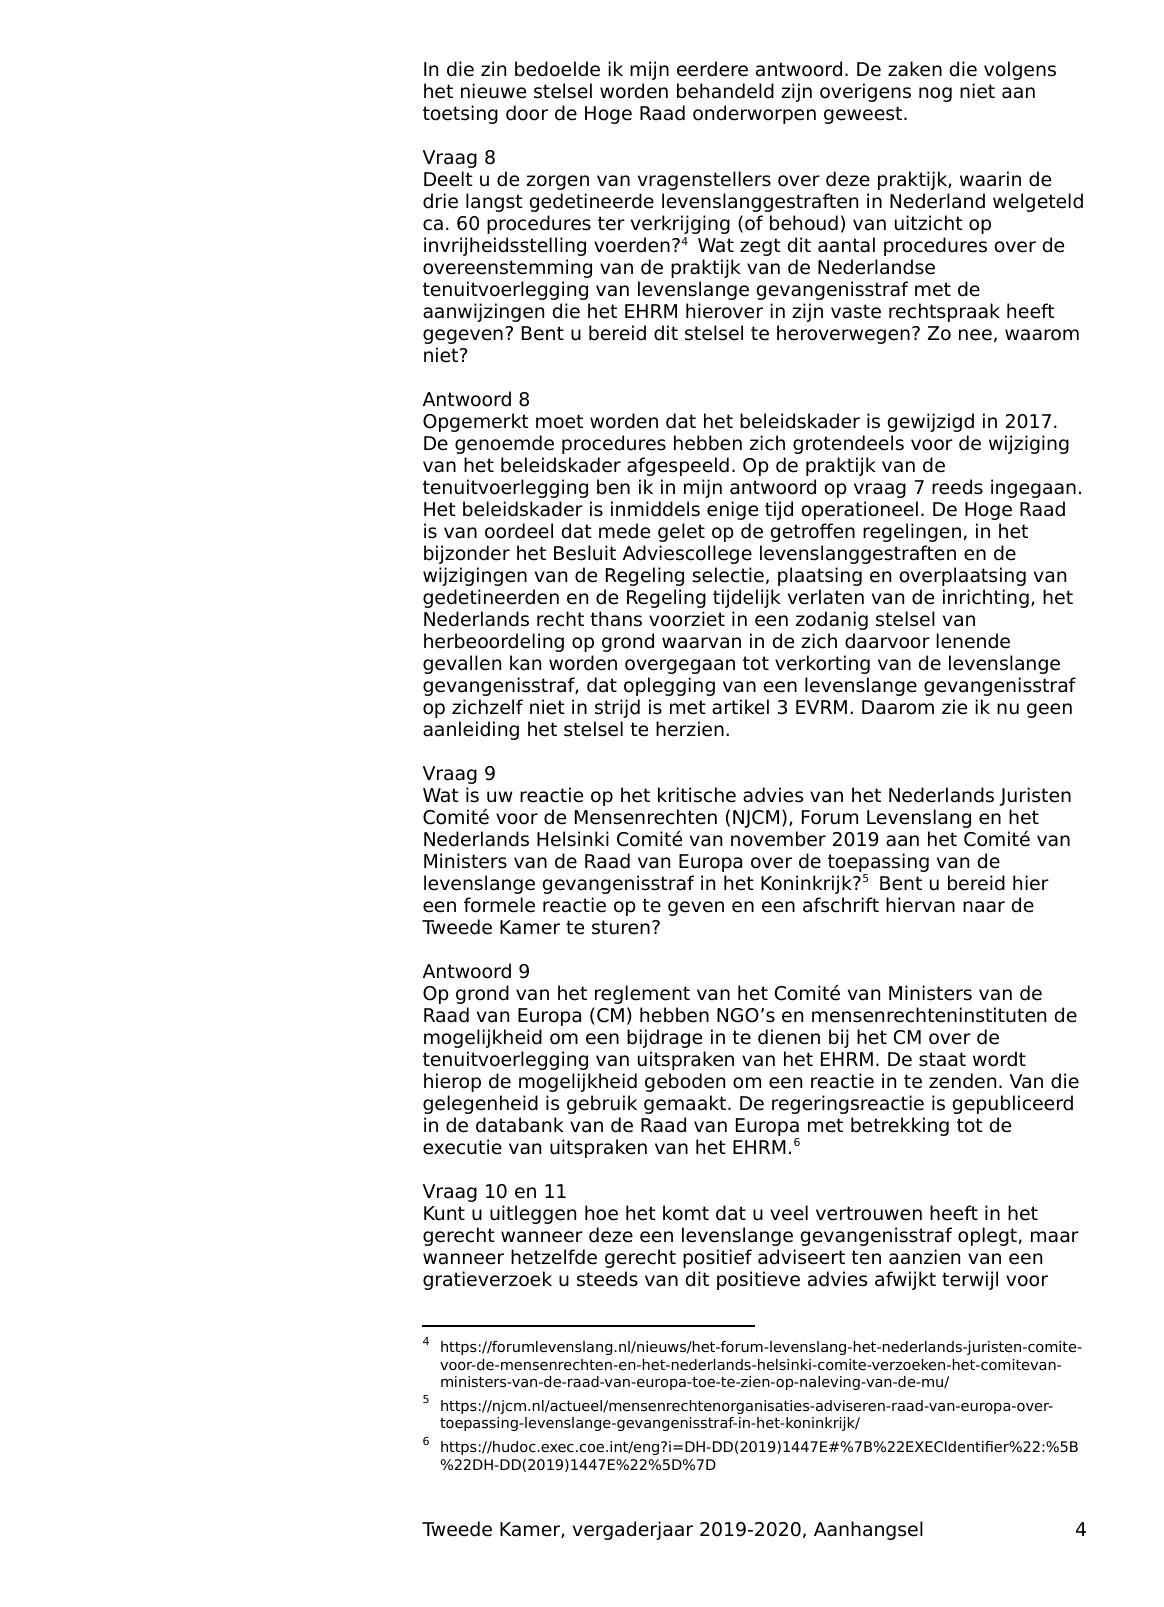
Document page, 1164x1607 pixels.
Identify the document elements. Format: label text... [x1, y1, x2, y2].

text https://hudoc.exec.coe.int/eng?i=DH-DD(2019)1447E#%7B%22EXECIdentifier%22:%5B%22DH-DD(2019)1447E%22%5D%7D [422, 1435, 1087, 1474]
text Op grond van het reglement van het Comité van Ministers van de Raad van Europa (CM) hebben NGO’s en mensenrechteninstituten de mogelijkheid om een bijdrage in te dienen bij het CM over de tenuitvoerlegging van uitspraken van het EHRM. De staat wordt hierop de mogelijkheid geboden om een reactie in te zenden. Van die gelegenheid is gebruik gemaakt. De regeringsreactie is gepubliceerd in de databank van de Raad van Europa met betrekking tot de executie van uitspraken van het EHRM. [422, 983, 1087, 1159]
text Vraag 8 [422, 147, 1087, 169]
text In die zin bedoelde ik mijn eerdere antwoord. De zaken die volgens het nieuwe stelsel worden behandeld zijn overigens nog niet aan toetsing door de Hoge Raad onderworpen geweest. [422, 59, 1087, 125]
text Wat is uw reactie op het kritische advies van het Nederlands Juristen Comité voor de Mensenrechten (NJCM), Forum Levenslang en het Nederlands Helsinki Comité van november 2019 aan het Comité van Ministers van de Raad van Europa over de toepassing van de levenslange gevangenisstraf in het Koninkrijk? Bent u bereid hier een formele reactie op te geven en een afschrift hiervan naar de Tweede Kamer te sturen? [422, 785, 1087, 939]
text Antwoord 9 [422, 961, 1087, 983]
text https://forumlevenslang.nl/nieuws/het-forum-levenslang-het-nederlands-juristen-comite-voor-de-mensenrechten-en-het-nederlands-helsinki-comite-verzoeken-het-comitevan-ministers-van-de-raad-van-europa-toe-te-zien-op-naleving-van-de-mu/ [422, 1335, 1087, 1391]
text Opgemerkt moet worden dat het beleidskader is gewijzigd in 2017. De genoemde procedures hebben zich grotendeels voor de wijziging van het beleidskader afgespeeld. Op de praktijk van de tenuitvoerlegging ben ik in mijn antwoord op vraag 7 reeds ingegaan. Het beleidskader is inmiddels enige tijd operationeel. De Hoge Raad is van oordeel dat mede gelet op de getroffen regelingen, in het bijzonder het Besluit Adviescollege levenslanggestraften en de wijzigingen van de Regeling selectie, plaatsing en overplaatsing van gedetineerden en de Regeling tijdelijk verlaten van de inrichting, het Nederlands recht thans voorziet in een zodanig stelsel van herbeoordeling op grond waarvan in de zich daarvoor lenende gevallen kan worden overgegaan tot verkorting van de levenslange gevangenisstraf, dat oplegging van een levenslange gevangenisstraf op zichzelf niet in strijd is met artikel 3 EVRM. Daarom zie ik nu geen aanleiding het stelsel te herzien. [422, 411, 1087, 741]
text Vraag 10 en 11 [422, 1181, 1087, 1203]
text https://njcm.nl/actueel/mensenrechtenorganisaties-adviseren-raad-van-europa-over-toepassing-levenslange-gevangenisstraf-in-het-koninkrijk/ [422, 1393, 1087, 1432]
text Vraag 9 [422, 763, 1087, 785]
text Kunt u uitleggen hoe het komt dat u veel vertrouwen heeft in het gerecht wanneer deze een levenslange gevangenisstraf oplegt, maar wanneer hetzelfde gerecht positief adviseert ten aanzien van een gratieverzoek u steeds van dit positieve advies afwijkt terwijl voor [422, 1203, 1087, 1291]
text Antwoord 8 [422, 389, 1087, 411]
text Deelt u de zorgen van vragenstellers over deze praktijk, waarin de drie langst gedetineerde levenslanggestraften in Nederland welgeteld ca. 60 procedures ter verkrijging (of behoud) van uitzicht op invrijheidsstelling voerden? Wat zegt dit aantal procedures over de overeenstemming van de praktijk van de Nederlandse tenuitvoerlegging van levenslange gevangenisstraf met de aanwijzingen die het EHRM hierover in zijn vaste rechtspraak heeft gegeven? Bent u bereid dit stelsel te heroverwegen? Zo nee, waarom niet? [422, 169, 1087, 367]
